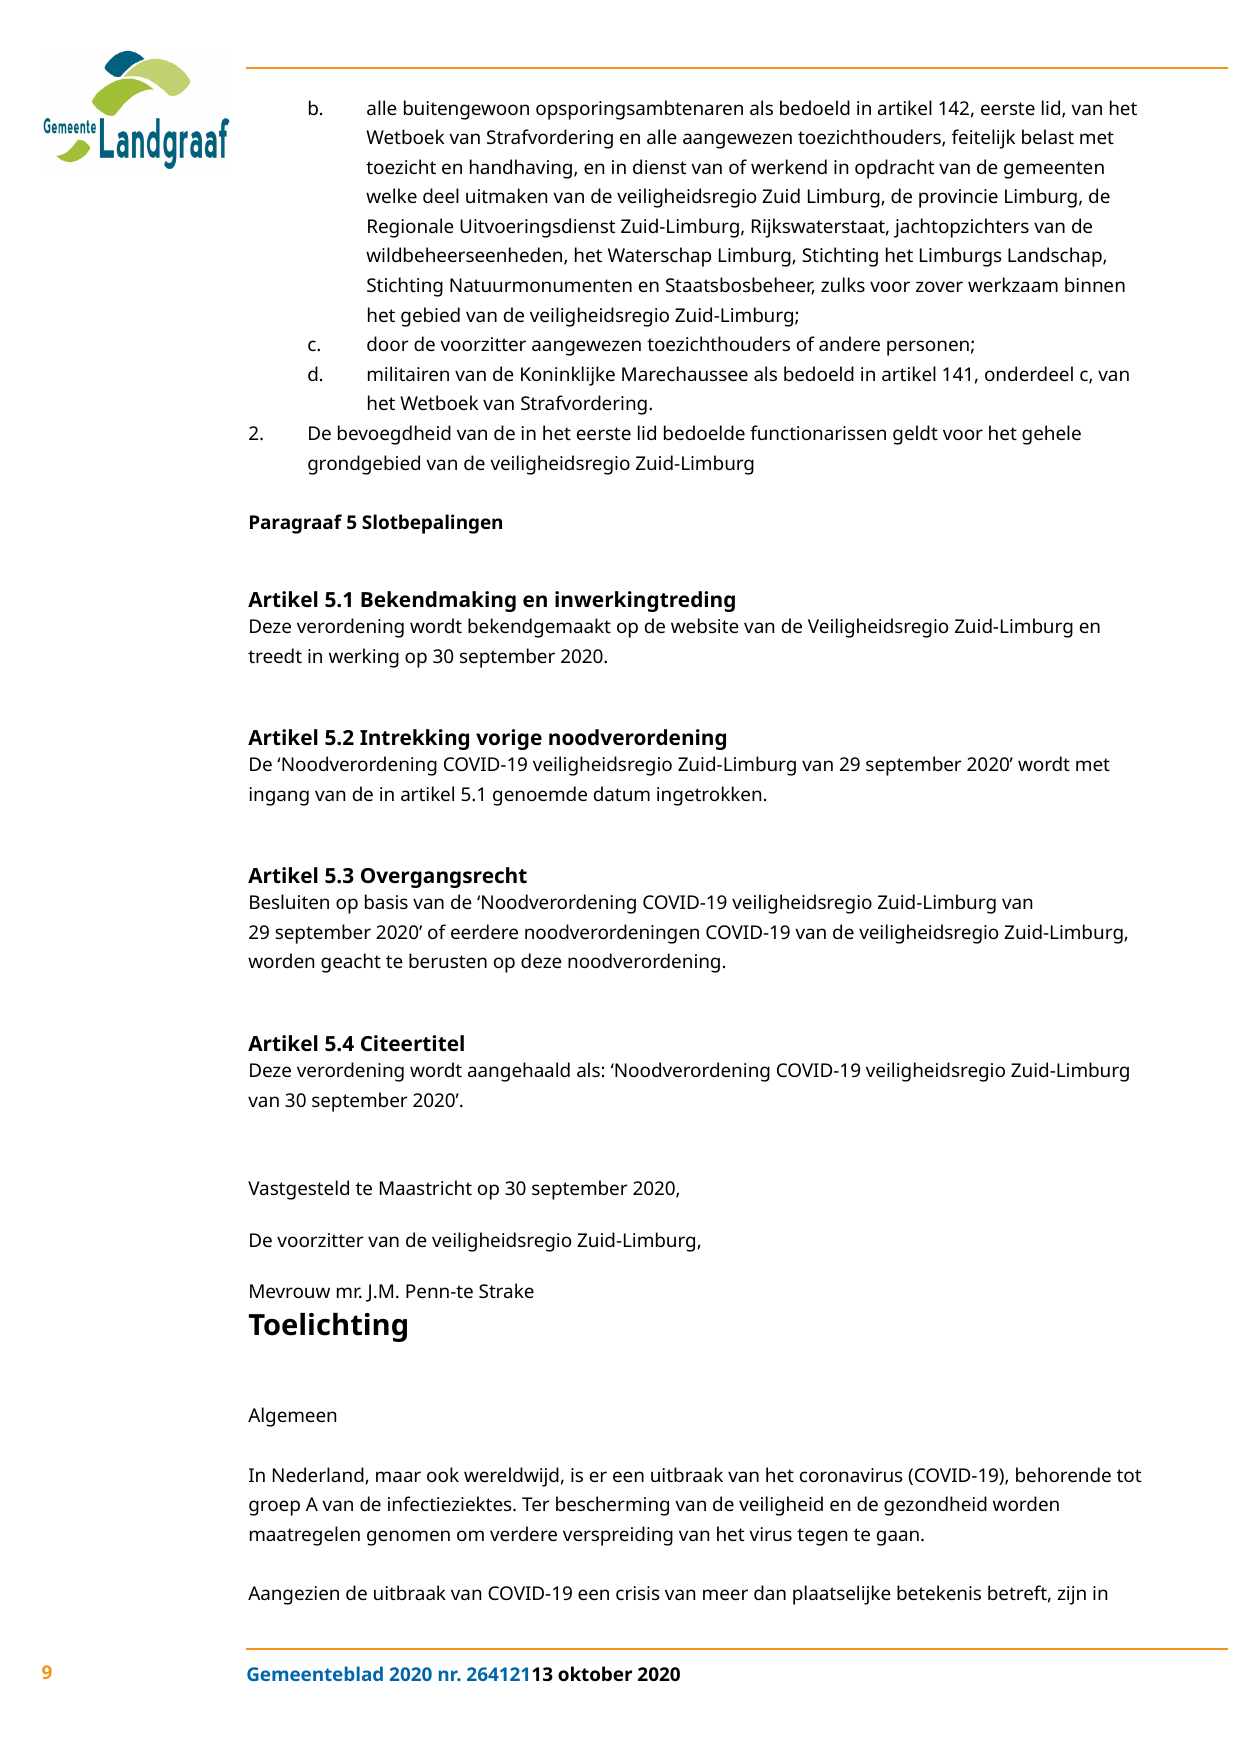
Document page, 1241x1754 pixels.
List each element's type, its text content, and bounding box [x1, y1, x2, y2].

list door de voorzitter aangewezen toezichthouders of andere personen; [307, 331, 1152, 357]
text Deze verordening wordt bekendgemaakt op de website van de Veiligheidsregio Zuid-Limburg en treedt in werking op 30 september 2020. [248, 613, 1152, 669]
text Toelichting [248, 1304, 1152, 1344]
text Artikel 5.1 Bekendmaking en inwerkingtreding [248, 585, 1152, 613]
text Besluiten op basis van de ‘Noodverordening COVID-19 veiligheidsregio Zuid-Limburg van 29 september 2020’ of eerdere noodverordeningen COVID-19 van de veiligheidsregio Zuid-Limburg, worden geacht te berusten op deze noodverordening. [248, 889, 1152, 974]
text De voorzitter van de veiligheidsregio Zuid-Limburg, [248, 1227, 1152, 1253]
list militairen van de Koninklijke Marechaussee als bedoeld in artikel 141, onderdeel c, van het Wetboek van Strafvordering. [307, 361, 1152, 416]
text Artikel 5.3 Overgangsrecht [248, 861, 1152, 889]
text Artikel 5.4 Citeertitel [248, 1029, 1152, 1057]
text Aangezien de uitbraak van COVID-19 een crisis van meer dan plaatselijke betekenis betreft, zijn in [248, 1580, 1152, 1606]
list alle buitengewoon opsporingsambtenaren als bedoeld in artikel 142, eerste lid, van het Wetboek van Strafvordering en alle aangewezen toezichthouders, feitelijk belast met toezicht en handhaving, en in dienst van of werkend in opdracht van de gemeenten welke deel uitmaken van de veiligheidsregio Zuid Limburg, de provincie Limburg, de Regionale Uitvoeringsdienst Zuid-Limburg, Rijkswaterstaat, jachtopzichters van de wildbeheerseenheden, het Waterschap Limburg, Stichting het Limburgs Landschap, Stichting Natuurmonumenten en Staatsbosbeheer, zulks voor zover werkzaam binnen het gebied van de veiligheidsregio Zuid-Limburg; [307, 95, 1152, 328]
text In Nederland, maar ook wereldwijd, is er een uitbraak van het coronavirus (COVID-19), behorende tot groep A van de infectieziektes. Ter bescherming van de veiligheid en de gezondheid worden maatregelen genomen om verdere verspreiding van het virus tegen te gaan. [248, 1462, 1152, 1547]
list De bevoegdheid van de in het eerste lid bedoelde functionarissen geldt voor het gehele grondgebied van de veiligheidsregio Zuid-Limburg [248, 420, 1152, 476]
text Deze verordening wordt aangehaald als: ‘Noodverordening COVID-19 veiligheidsregio Zuid-Limburg van 30 september 2020’. [248, 1057, 1152, 1112]
text De ‘Noodverordening COVID-19 veiligheidsregio Zuid-Limburg van 29 september 2020’ wordt met ingang van de in artikel 5.1 genoemde datum ingetrokken. [248, 752, 1152, 807]
text Artikel 5.2 Intrekking vorige noodverordening [248, 723, 1152, 752]
text Paragraaf 5 Slotbepalingen [248, 509, 1152, 535]
text Vastgesteld te Maastricht op 30 september 2020, [248, 1176, 1152, 1201]
picture [41, 47, 231, 172]
text Algemeen [248, 1403, 1152, 1428]
text Mevrouw mr. J.M. Penn-te Strake [248, 1278, 1152, 1304]
